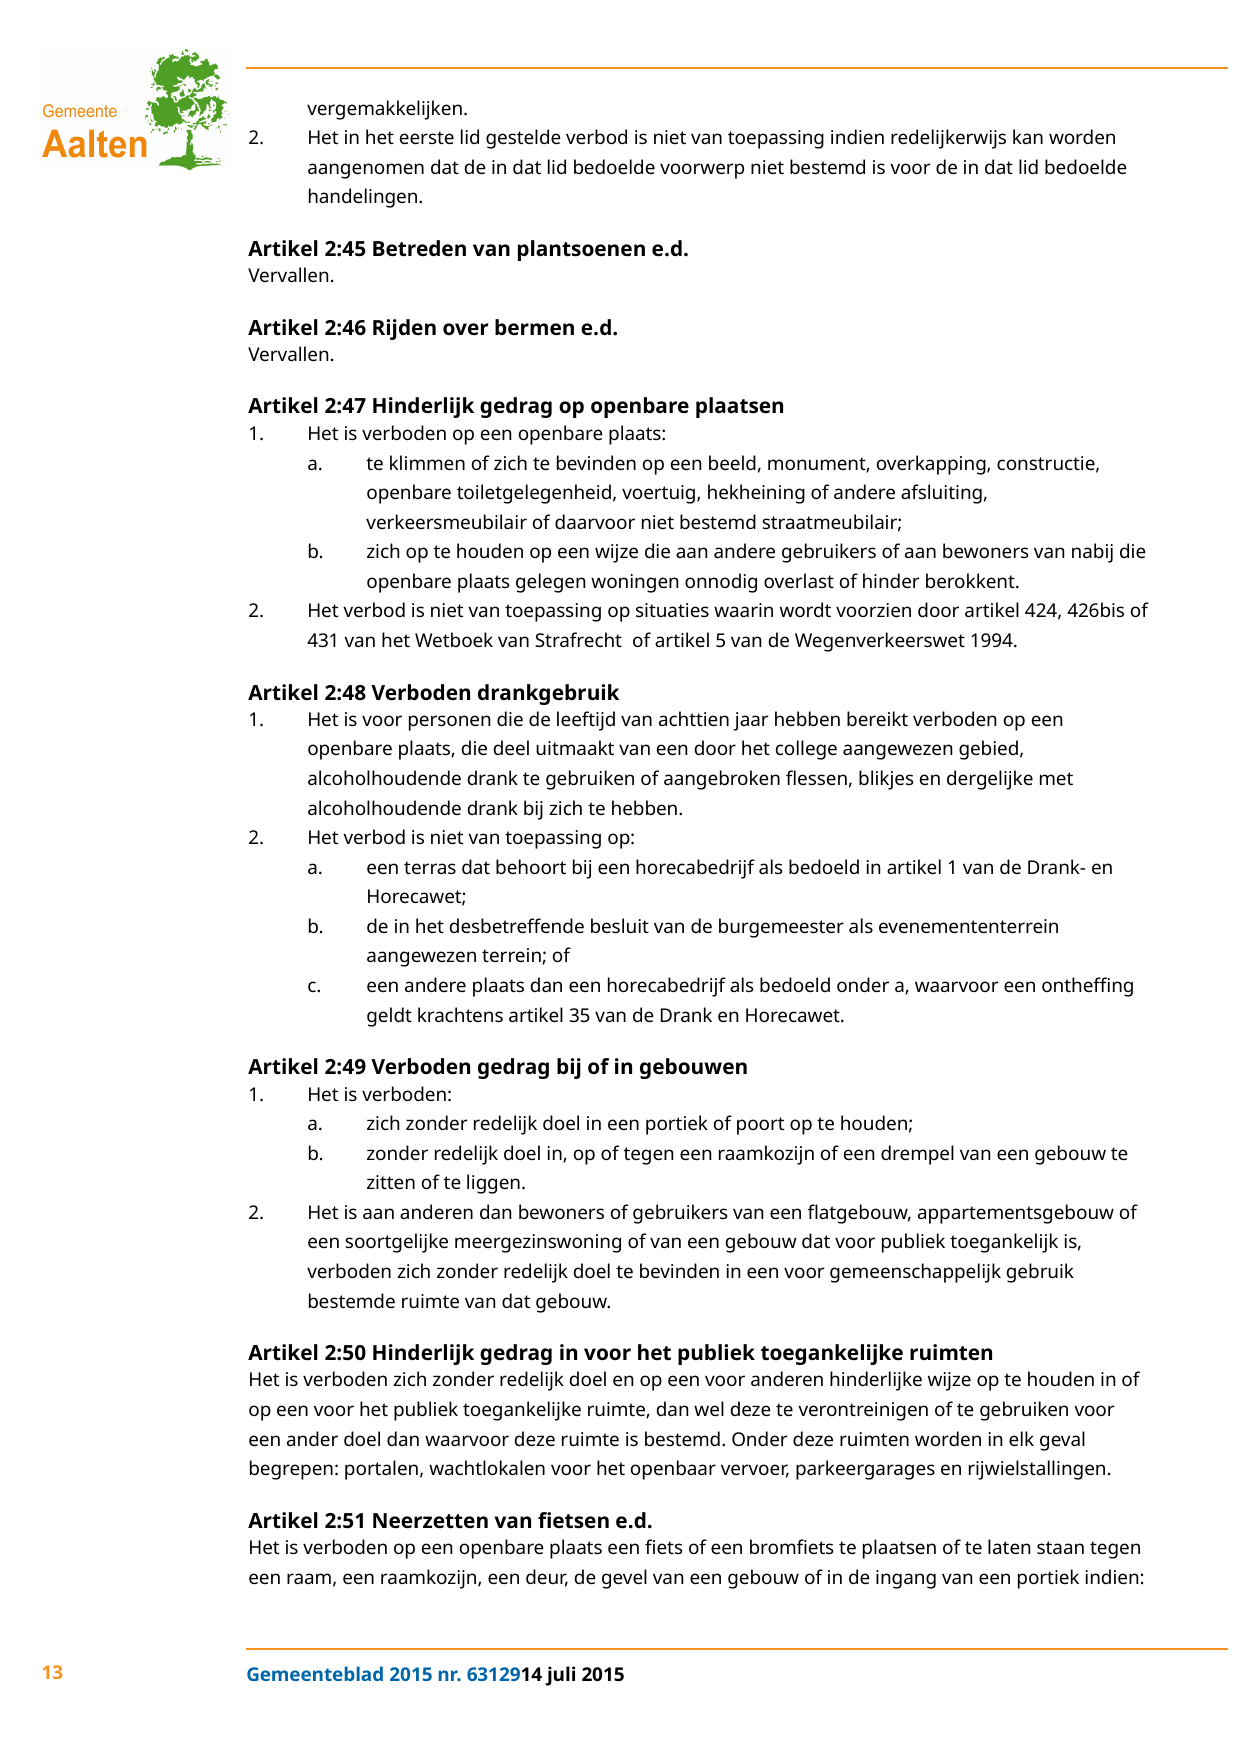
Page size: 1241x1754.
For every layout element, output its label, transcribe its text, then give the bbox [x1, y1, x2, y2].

picture [41, 47, 231, 172]
text Artikel 2:51 Neerzetten van fietsen e.d. [248, 1506, 1152, 1534]
text Artikel 2:50 Hinderlijk gedrag in voor het publiek toegankelijke ruimten [248, 1338, 1152, 1367]
text Het is verboden zich zonder redelijk doel en op een voor anderen hinderlijke wijze op te houden in of op een voor het publiek toegankelijke ruimte, dan wel deze te verontreinigen of te gebruiken voor een ander doel dan waarvoor deze ruimte is bestemd. Onder deze ruimten worden in elk geval begrepen: portalen, wachtlokalen voor het openbaar vervoer, parkeergarages en rijwielstallingen. [248, 1367, 1152, 1481]
list zonder redelijk doel in, op of tegen een raamkozijn of een drempel van een gebouw te zitten of te liggen. [307, 1140, 1152, 1195]
text Artikel 2:46 Rijden over bermen e.d. [248, 313, 1152, 341]
list Het is verboden: [248, 1081, 1152, 1106]
list Het is aan anderen dan bewoners of gebruikers van een flatgebouw, appartementsgebouw of een soortgelijke meergezinswoning of van een gebouw dat voor publiek toegankelijk is, verboden zich zonder redelijk doel te bevinden in een voor gemeenschappelijk gebruik bestemde ruimte van dat gebouw. [248, 1199, 1152, 1313]
text Artikel 2:47 Hinderlijk gedrag op openbare plaatsen [248, 392, 1152, 420]
text Artikel 2:45 Betreden van plantsoenen e.d. [248, 234, 1152, 262]
list de in het desbetreffende besluit van de burgemeester als evenemententerrein aangewezen terrein; of [307, 913, 1152, 968]
list Het verbod is niet van toepassing op situaties waarin wordt voorzien door artikel 424, 426bis of 431 van het Wetboek van Strafrecht of artikel 5 van de Wegenverkeerswet 1994. [248, 598, 1152, 653]
list Het in het eerste lid gestelde verbod is niet van toepassing indien redelijkerwijs kan worden aangenomen dat de in dat lid bedoelde voorwerp niet bestemd is voor de in dat lid bedoelde handelingen. [248, 124, 1152, 209]
text Artikel 2:48 Verboden drankgebruik [248, 678, 1152, 706]
list een andere plaats dan een horecabedrijf als bedoeld onder a, waarvoor een ontheffing geldt krachtens artikel 35 van de Drank en Horecawet. [307, 972, 1152, 1028]
list zich op te houden op een wijze die aan andere gebruikers of aan bewoners van nabij die openbare plaats gelegen woningen onnodig overlast of hinder berokkent. [307, 538, 1152, 594]
text Het is verboden op een openbare plaats een fiets of een bromfiets te plaatsen of te laten staan tegen een raam, een raamkozijn, een deur, de gevel van een gebouw of in de ingang van een portiek indien: [248, 1534, 1152, 1589]
text Vervallen. [248, 262, 1152, 288]
list een terras dat behoort bij een horecabedrijf als bedoeld in artikel 1 van de Drank- en Horecawet; [307, 854, 1152, 909]
list Het is voor personen die de leeftijd van achttien jaar hebben bereikt verboden op een openbare plaats, die deel uitmaakt van een door het college aangewezen gebied, alcoholhoudende drank te gebruiken of aangebroken flessen, blikjes en dergelijke met alcoholhoudende drank bij zich te hebben. [248, 706, 1152, 821]
list te klimmen of zich te bevinden op een beeld, monument, overkapping, constructie, openbare toiletgelegenheid, voertuig, hekheining of andere afsluiting, verkeersmeubilair of daarvoor niet bestemd straatmeubilair; [307, 450, 1152, 534]
text Artikel 2:49 Verboden gedrag bij of in gebouwen [248, 1052, 1152, 1081]
list Het verbod is niet van toepassing op: [248, 824, 1152, 850]
list zich zonder redelijk doel in een portiek of poort op te houden; [307, 1110, 1152, 1136]
list Het is verboden op een openbare plaats: [248, 420, 1152, 446]
text Vervallen. [248, 341, 1152, 367]
list vergemakkelijken. [248, 95, 1152, 121]
